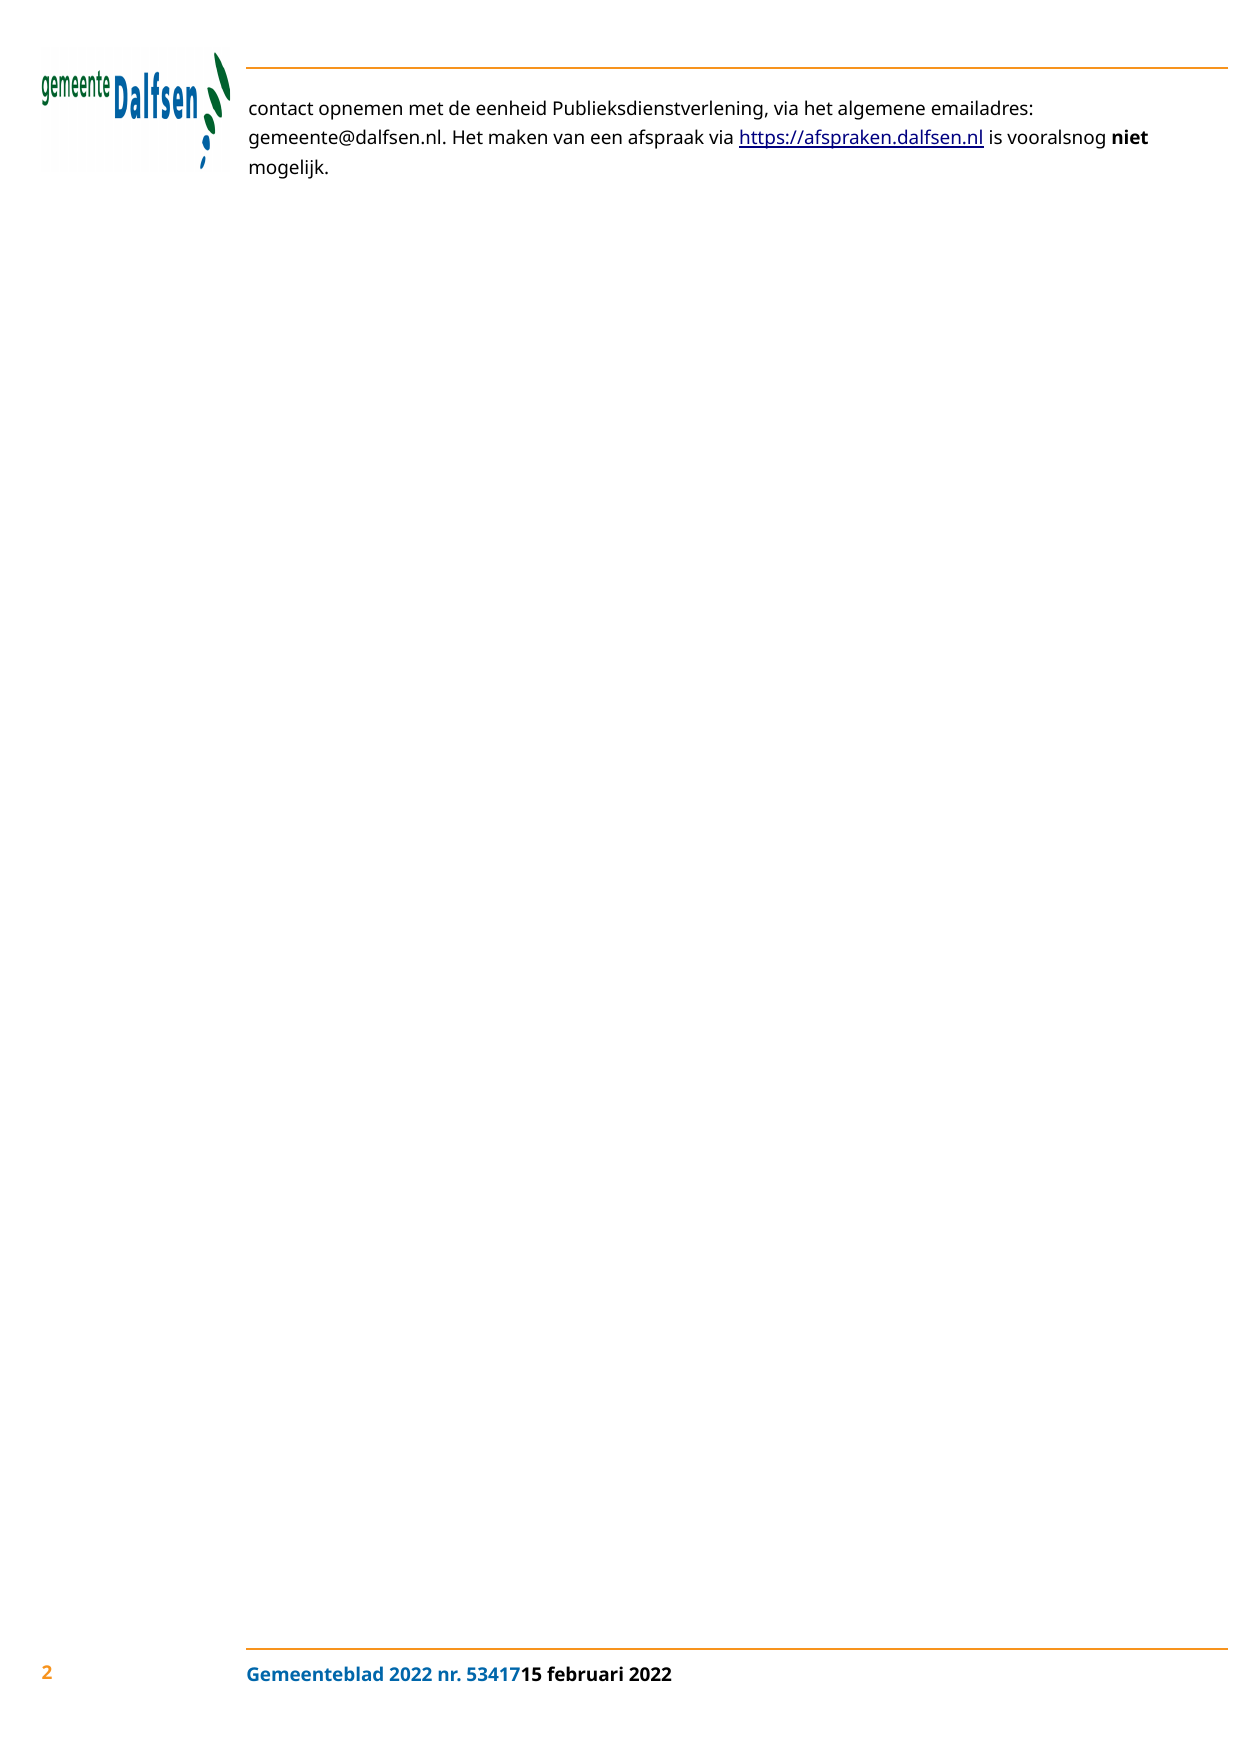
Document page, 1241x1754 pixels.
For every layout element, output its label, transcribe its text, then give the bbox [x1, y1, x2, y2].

text contact opnemen met de eenheid Publieksdienstverlening, via het algemene emailadres: gemeente@dalfsen.nl. Het maken van een afspraak via https://afspraken.dalfsen.nl is vooralsnog niet mogelijk. [248, 95, 1152, 180]
picture [41, 47, 231, 172]
